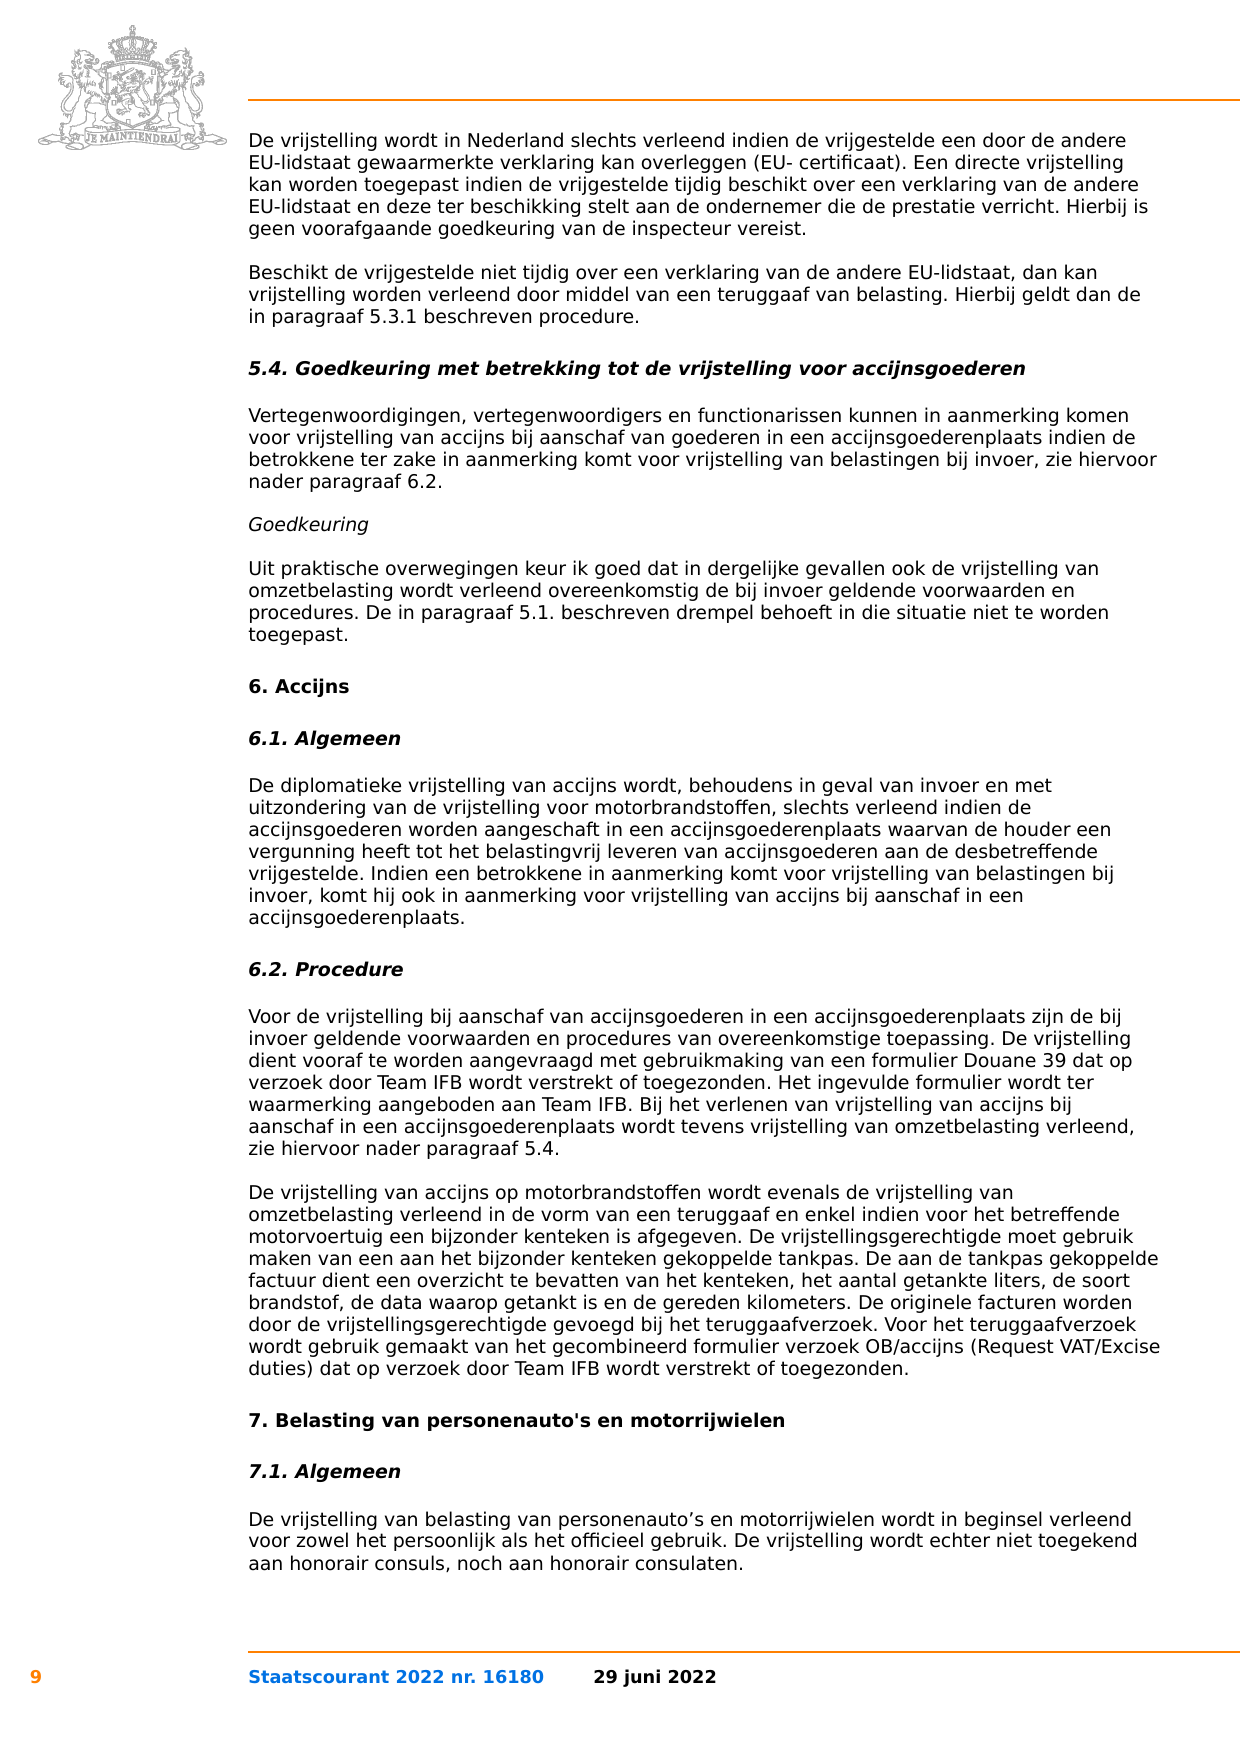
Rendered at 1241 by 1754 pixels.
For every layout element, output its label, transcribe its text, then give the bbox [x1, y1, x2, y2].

text De vrijstelling wordt in Nederland slechts verleend indien de vrijgestelde een door de andere EU-lidstaat gewaarmerkte verklaring kan overleggen (EU- certificaat). Een directe vrijstelling kan worden toegepast indien de vrijgestelde tijdig beschikt over een verklaring van de andere EU-lidstaat en deze ter beschikking stelt aan de ondernemer die de prestatie verricht. Hierbij is geen voorafgaande goedkeuring van de inspecteur vereist. [248, 130, 1163, 240]
subtitle 6. Accijns [248, 676, 1163, 698]
text De vrijstelling van belasting van personenauto’s en motorrijwielen wordt in beginsel verleend voor zowel het persoonlijk als het officieel gebruik. De vrijstelling wordt echter niet toegekend aan honorair consuls, noch aan honorair consulaten. [248, 1508, 1163, 1574]
text De vrijstelling van accijns op motorbrandstoffen wordt evenals de vrijstelling van omzetbelasting verleend in de vorm van een teruggaaf en enkel indien voor het betreffende motorvoertuig een bijzonder kenteken is afgegeven. De vrijstellingsgerechtigde moet gebruik maken van een aan het bijzonder kenteken gekoppelde tankpas. De aan de tankpas gekoppelde factuur dient een overzicht te bevatten van het kenteken, het aantal getankte liters, de soort brandstof, de data waarop getankt is en de gereden kilometers. De originele facturen worden door de vrijstellingsgerechtigde gevoegd bij het teruggaafverzoek. Voor het teruggaafverzoek wordt gebruik gemaakt van het gecombineerd formulier verzoek OB/accijns (Request VAT/Excise duties) dat op verzoek door Team IFB wordt verstrekt of toegezonden. [248, 1182, 1163, 1379]
subtitle 6.1. Algemeen [248, 728, 1163, 750]
subtitle 7.1. Algemeen [248, 1461, 1163, 1483]
subtitle 7. Belasting van personenauto's en motorrijwielen [248, 1409, 1163, 1431]
text Beschikt de vrijgestelde niet tijdig over een verklaring van de andere EU-lidstaat, dan kan vrijstelling worden verleend door middel van een teruggaaf van belasting. Hierbij geldt dan de in paragraaf 5.3.1 beschreven procedure. [248, 262, 1163, 328]
text De diplomatieke vrijstelling van accijns wordt, behoudens in geval van invoer en met uitzondering van de vrijstelling voor motorbrandstoffen, slechts verleend indien de accijnsgoederen worden aangeschaft in een accijnsgoederenplaats waarvan de houder een vergunning heeft tot het belastingvrij leveren van accijnsgoederen aan de desbetreffende vrijgestelde. Indien een betrokkene in aanmerking komt voor vrijstelling van belastingen bij invoer, komt hij ook in aanmerking voor vrijstelling van accijns bij aanschaf in een accijnsgoederenplaats. [248, 775, 1163, 929]
text Vertegenwoordigingen, vertegenwoordigers en functionarissen kunnen in aanmerking komen voor vrijstelling van accijns bij aanschaf van goederen in een accijnsgoederenplaats indien de betrokkene ter zake in aanmerking komt voor vrijstelling van belastingen bij invoer, zie hiervoor nader paragraaf 6.2. [248, 404, 1163, 492]
text Voor de vrijstelling bij aanschaf van accijnsgoederen in een accijnsgoederenplaats zijn de bij invoer geldende voorwaarden en procedures van overeenkomstige toepassing. De vrijstelling dient vooraf te worden aangevraagd met gebruikmaking van een formulier Douane 39 dat op verzoek door Team IFB wordt verstrekt of toegezonden. Het ingevulde formulier wordt ter waarmerking aangeboden aan Team IFB. Bij het verlenen van vrijstelling van accijns bij aanschaf in een accijnsgoederenplaats wordt tevens vrijstelling van omzetbelasting verleend, zie hiervoor nader paragraaf 5.4. [248, 1006, 1163, 1160]
subtitle 6.2. Procedure [248, 959, 1163, 981]
subtitle Goedkeuring [248, 514, 1163, 536]
text Uit praktische overwegingen keur ik goed dat in dergelijke gevallen ook de vrijstelling van omzetbelasting wordt verleend overeenkomstig de bij invoer geldende voorwaarden en procedures. De in paragraaf 5.1. beschreven drempel behoeft in die situatie niet te worden toegepast. [248, 558, 1163, 646]
picture [38, 25, 227, 150]
subtitle 5.4. Goedkeuring met betrekking tot de vrijstelling voor accijnsgoederen [248, 358, 1163, 379]
